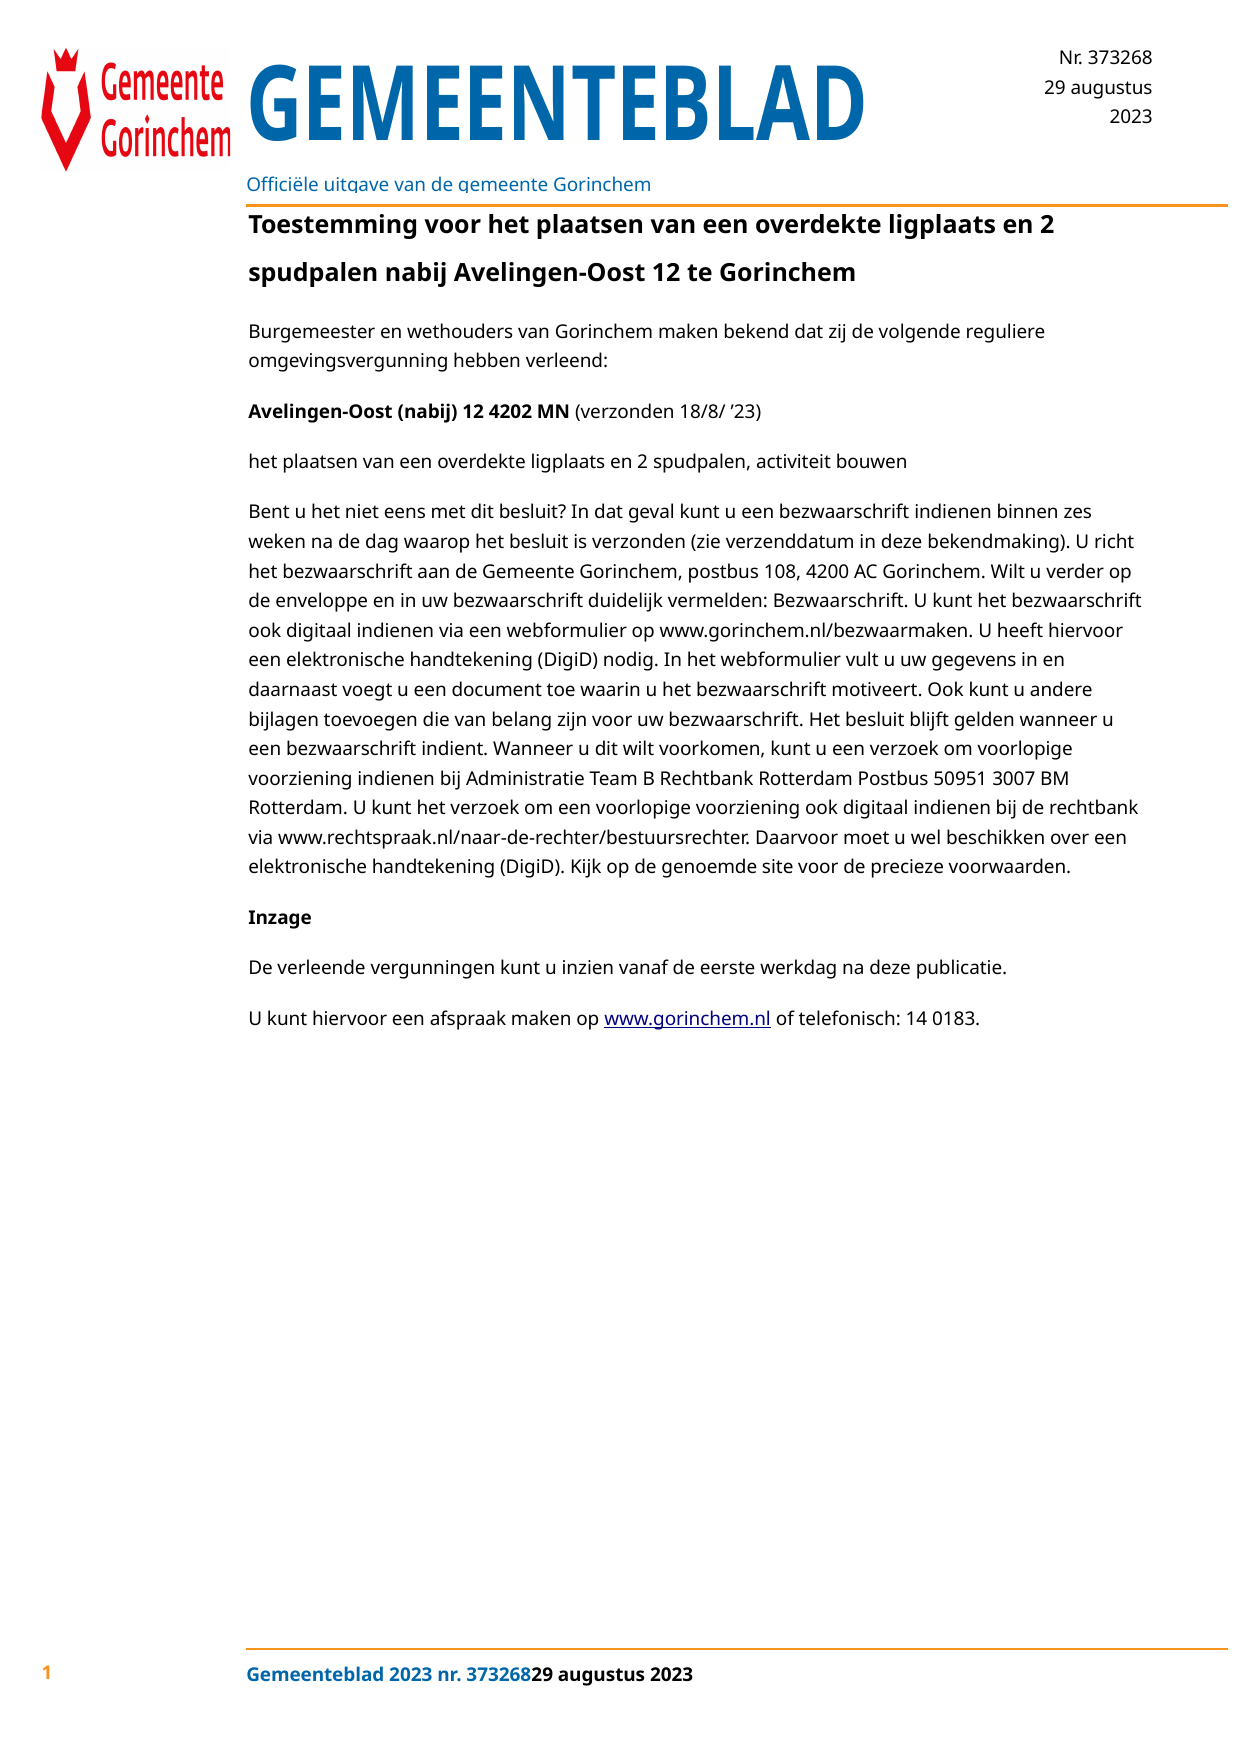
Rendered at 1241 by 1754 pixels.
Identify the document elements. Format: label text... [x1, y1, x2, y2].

picture [41, 47, 231, 172]
text Avelingen-Oost (nabij) 12 4202 MN (verzonden 18/8/ ’23) [248, 398, 1152, 424]
text het plaatsen van een overdekte ligplaats en 2 spudpalen, activiteit bouwen [248, 448, 1152, 474]
text Bent u het niet eens met dit besluit? In dat geval kunt u een bezwaarschrift indienen binnen zes weken na de dag waarop het besluit is verzonden (zie verzenddatum in deze bekendmaking). U richt het bezwaarschrift aan de Gemeente Gorinchem, postbus 108, 4200 AC Gorinchem. Wilt u verder op de enveloppe en in uw bezwaarschrift duidelijk vermelden: Bezwaarschrift. U kunt het bezwaarschrift ook digitaal indienen via een webformulier op www.gorinchem.nl/bezwaarmaken. U heeft hiervoor een elektronische handtekening (DigiD) nodig. In het webformulier vult u uw gegevens in en daarnaast voegt u een document toe waarin u het bezwaarschrift motiveert. Ook kunt u andere bijlagen toevoegen die van belang zijn voor uw bezwaarschrift. Het besluit blijft gelden wanneer u een bezwaarschrift indient. Wanneer u dit wilt voorkomen, kunt u een verzoek om voorlopige voorziening indienen bij Administratie Team B Rechtbank Rotterdam Postbus 50951 3007 BM Rotterdam. U kunt het verzoek om een voorlopige voorziening ook digitaal indienen bij de rechtbank via www.rechtspraak.nl/naar-de-rechter/bestuursrechter. Daarvoor moet u wel beschikken over een elektronische handtekening (DigiD). Kijk op de genoemde site voor de precieze voorwaarden. [248, 499, 1152, 879]
text Inzage [248, 904, 1152, 930]
text De verleende vergunningen kunt u inzien vanaf de eerste werkdag na deze publicatie. [248, 954, 1152, 980]
text Toestemming voor het plaatsen van een overdekte ligplaats en 2 spudpalen nabij Avelingen-Oost 12 te Gorinchem [248, 207, 1152, 288]
text U kunt hiervoor een afspraak maken op www.gorinchem.nl of telefonisch: 14 0183. [248, 1005, 1152, 1031]
text Burgemeester en wethouders van Gorinchem maken bekend dat zij de volgende reguliere omgevingsvergunning hebben verleend: [248, 318, 1152, 373]
